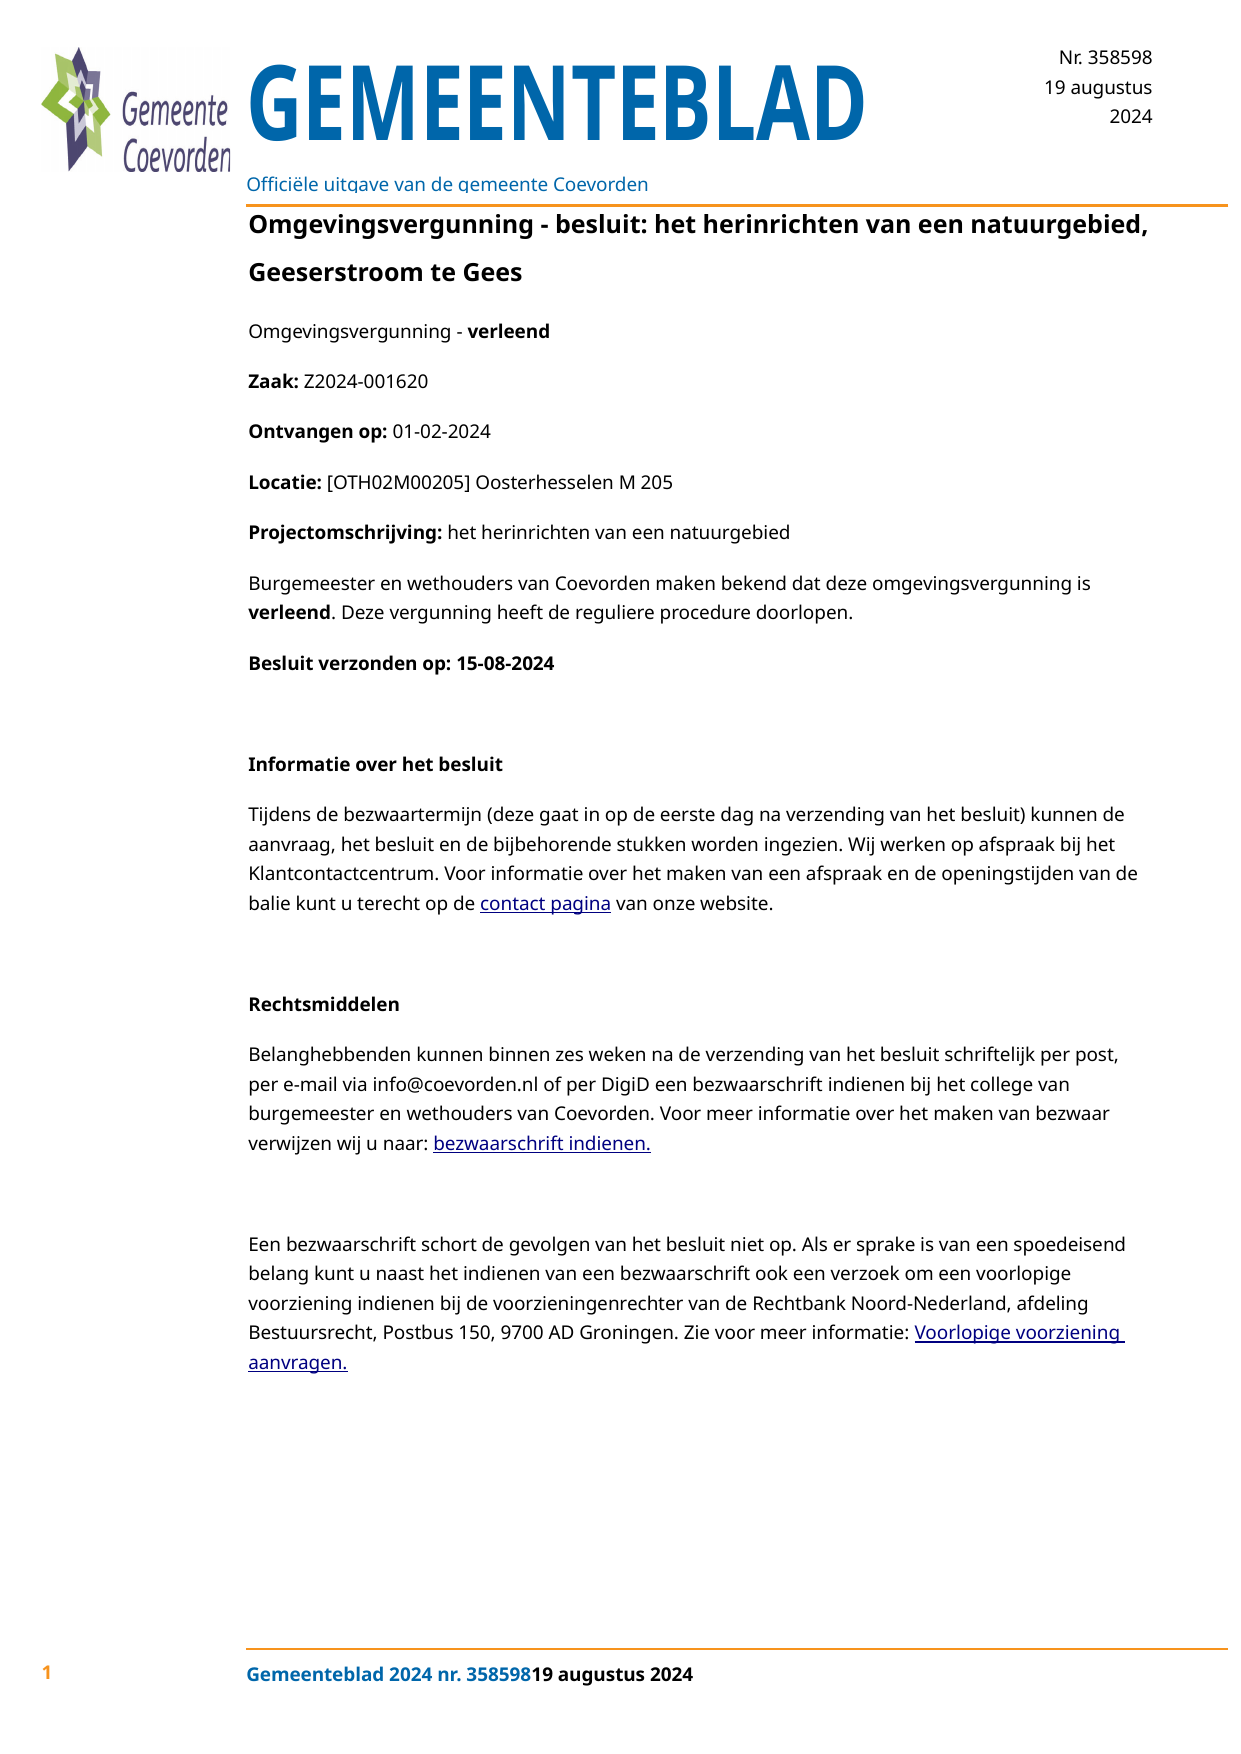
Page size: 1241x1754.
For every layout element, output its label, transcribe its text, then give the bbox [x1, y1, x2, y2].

text Rechtsmiddelen [248, 991, 1152, 1017]
text Burgemeester en wethouders van Coevorden maken bekend dat deze omgevingsvergunning is verleend. Deze vergunning heeft de reguliere procedure doorlopen. [248, 570, 1152, 625]
picture [41, 47, 231, 172]
text Locatie: [OTH02M00205] Oosterhesselen M 205 [248, 469, 1152, 495]
text Ontvangen op: 01-02-2024 [248, 419, 1152, 444]
text Projectomschrijving: het herinrichten van een natuurgebied [248, 519, 1152, 545]
text Informatie over het besluit [248, 751, 1152, 777]
text Besluit verzonden op: 15-08-2024 [248, 650, 1152, 676]
text Belanghebbenden kunnen binnen zes weken na de verzending van het besluit schriftelijk per post, per e-mail via info@coevorden.nl of per DigiD een bezwaarschrift indienen bij het college van burgemeester en wethouders van Coevorden. Voor meer informatie over het maken van bezwaar verwijzen wij u naar: bezwaarschrift indienen. [248, 1041, 1152, 1156]
text Omgevingsvergunning - verleend [248, 318, 1152, 344]
text Tijdens de bezwaartermijn (deze gaat in op de eerste dag na verzending van het besluit) kunnen de aanvraag, het besluit en de bijbehorende stukken worden ingezien. Wij werken op afspraak bij het Klantcontactcentrum. Voor informatie over het maken van een afspraak en de openingstijden van de balie kunt u terecht op de contact pagina van onze website. [248, 801, 1152, 916]
text Zaak: Z2024-001620 [248, 368, 1152, 394]
text Een bezwaarschrift schort de gevolgen van het besluit niet op. Als er sprake is van een spoedeisend belang kunt u naast het indienen van een bezwaarschrift ook een verzoek om een voorlopige voorziening indienen bij de voorzieningenrechter van de Rechtbank Noord-Nederland, afdeling Bestuursrecht, Postbus 150, 9700 AD Groningen. Zie voor meer informatie: Voorlopige voorziening aanvragen. [248, 1231, 1152, 1375]
text Omgevingsvergunning - besluit: het herinrichten van een natuurgebied, Geeserstroom te Gees [248, 207, 1152, 288]
